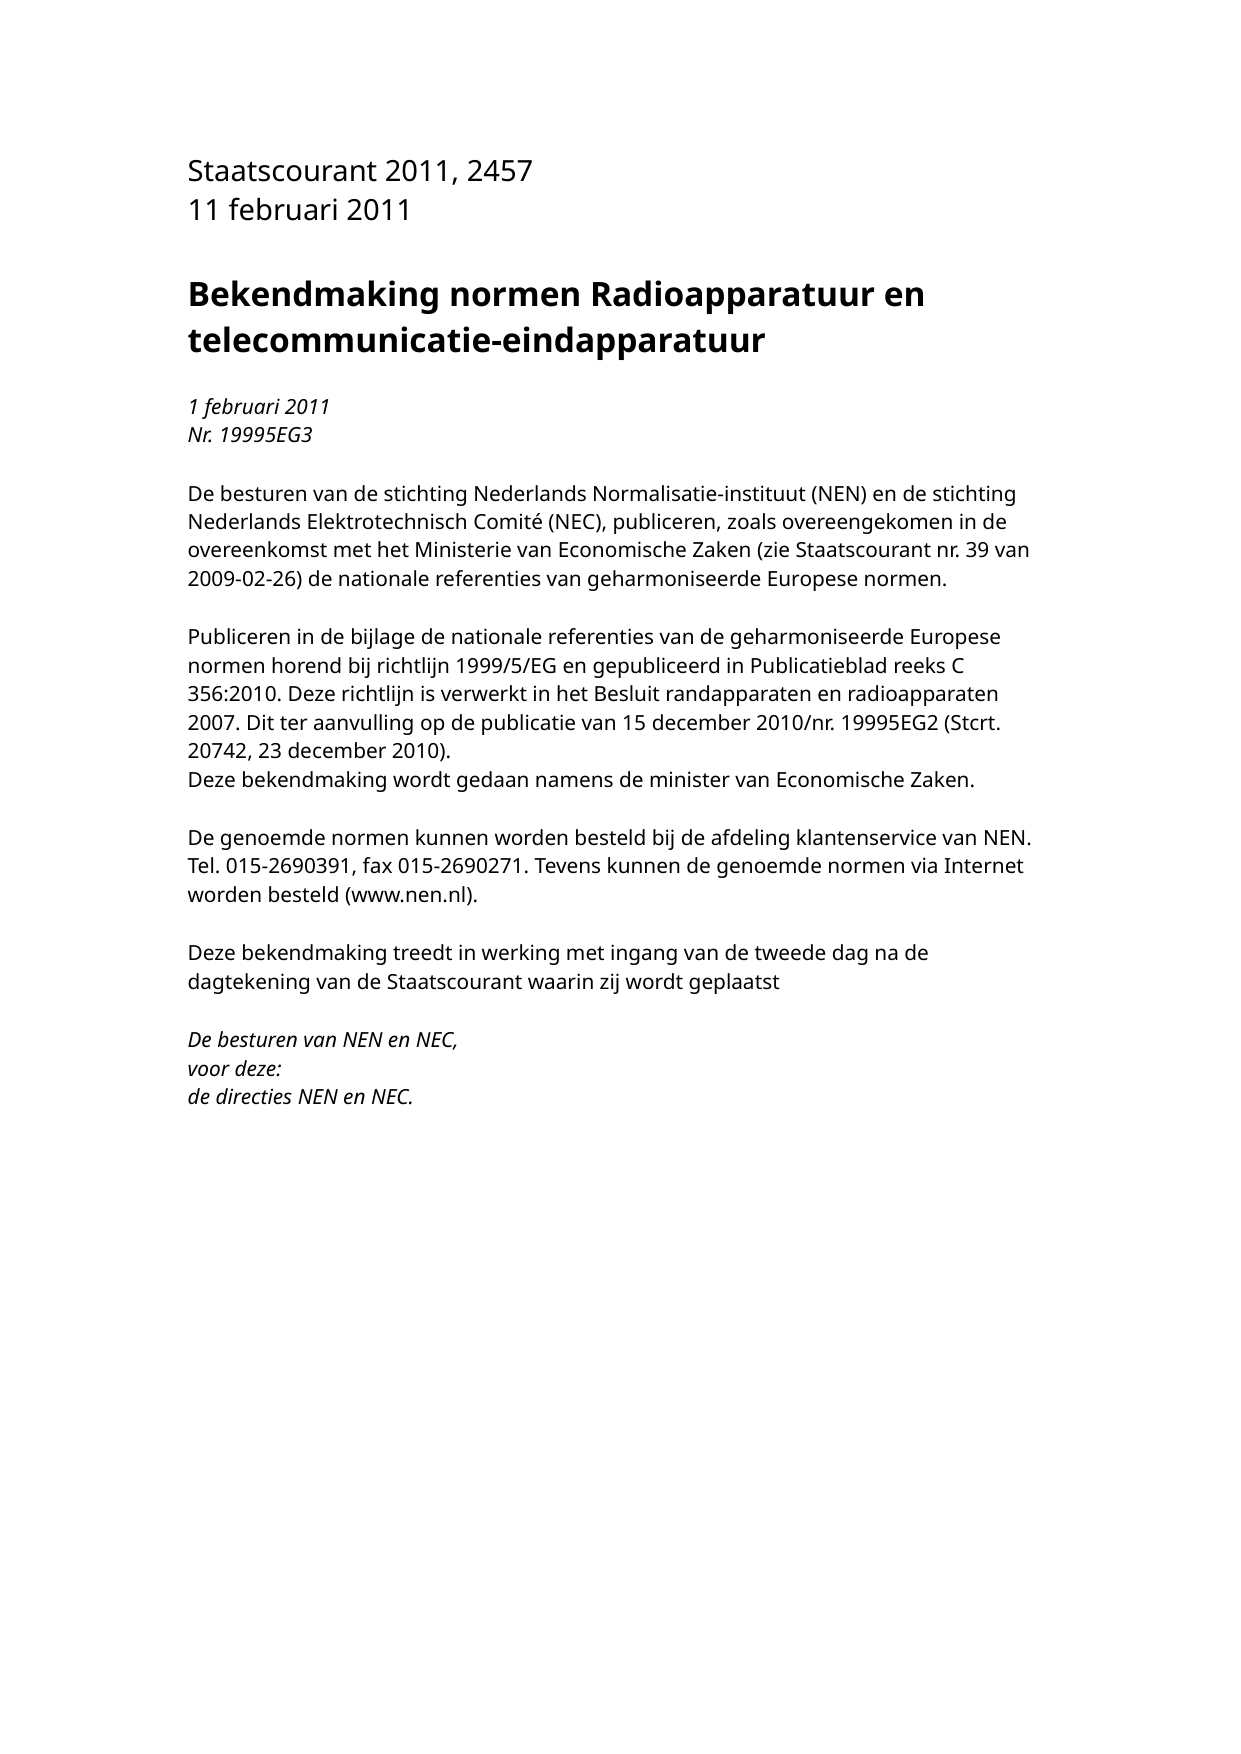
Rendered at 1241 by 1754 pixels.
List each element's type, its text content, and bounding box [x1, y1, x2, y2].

text de directies NEN en NEC. [187, 1082, 1053, 1111]
text 1 februari 2011 [187, 392, 1053, 420]
text De genoemde normen kunnen worden besteld bij de afdeling klantenservice van NEN. Tel. 015-2690391, fax 015-2690271. Tevens kunnen de genoemde normen via Internet worden besteld (www.nen.nl). [187, 823, 1053, 908]
text De besturen van de stichting Nederlands Normalisatie-instituut (NEN) en de stichting Nederlands Elektrotechnisch Comité (NEC), publiceren, zoals overeengekomen in de overeenkomst met het Ministerie van Economische Zaken (zie Staatscourant nr. 39 van 2009-02-26) de nationale referenties van geharmoniseerde Europese normen. [187, 479, 1053, 592]
text voor deze: [187, 1054, 1053, 1082]
text De besturen van NEN en NEC, [187, 1025, 1053, 1054]
text Deze bekendmaking wordt gedaan namens de minister van Economische Zaken. [187, 765, 1053, 793]
text Nr. 19995EG3 [187, 420, 1053, 449]
text Publiceren in de bijlage de nationale referenties van de geharmoniseerde Europese normen horend bij richtlijn 1999/5/EG en gepubliceerd in Publicatieblad reeks C 356:2010. Deze richtlijn is verwerkt in het Besluit randapparaten en radioapparaten 2007. Dit ter aanvulling op de publicatie van 15 december 2010/nr. 19995EG2 (Stcrt. 20742, 23 december 2010). [187, 622, 1053, 765]
text 11 februari 2011 [187, 190, 1053, 229]
text Staatscourant 2011, 2457 [187, 150, 1053, 190]
subtitle Bekendmaking normen Radioapparatuur en telecommunicatie-eindapparatuur [187, 271, 1053, 362]
text Deze bekendmaking treedt in werking met ingang van de tweede dag na de dagtekening van de Staatscourant waarin zij wordt geplaatst [187, 938, 1053, 995]
